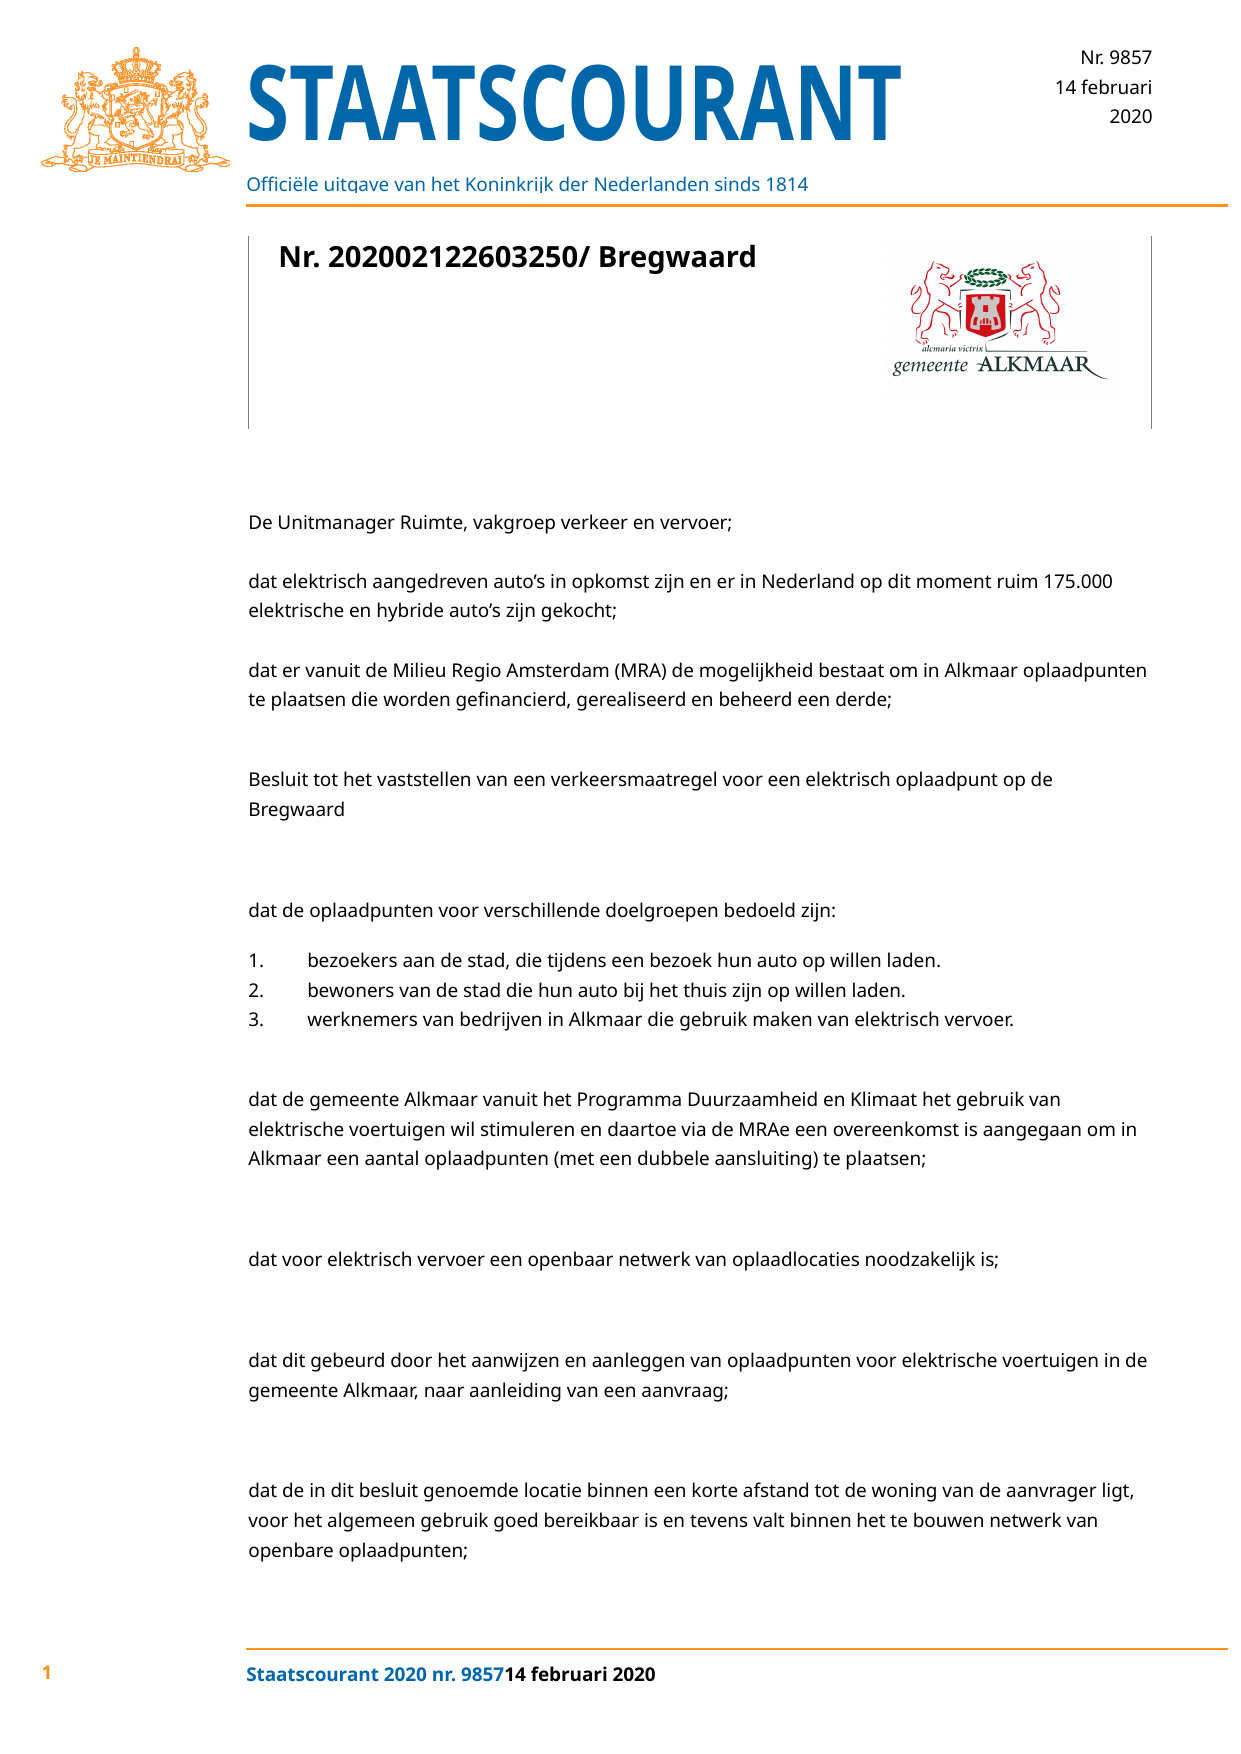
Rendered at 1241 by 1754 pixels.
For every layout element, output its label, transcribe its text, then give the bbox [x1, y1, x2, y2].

text Besluit tot het vaststellen van een verkeersmaatregel voor een elektrisch oplaadpunt op de Bregwaard [248, 766, 1152, 822]
text dat dit gebeurd door het aanwijzen en aanleggen van oplaadpunten voor elektrische voertuigen in de gemeente Alkmaar, naar aanleiding van een aanvraag; [248, 1347, 1152, 1402]
table_header [850, 236, 1151, 429]
text dat de in dit besluit genoemde locatie binnen een korte afstand tot de woning van de aanvrager ligt, voor het algemeen gebruik goed bereikbaar is en tevens valt binnen het te bouwen netwerk van openbare oplaadpunten; [248, 1478, 1152, 1562]
text dat er vanuit de Milieu Regio Amsterdam (MRA) de mogelijkheid bestaat om in Alkmaar oplaadpunten te plaatsen die worden gefinancierd, gerealiseerd en beheerd een derde; [248, 657, 1152, 712]
list werknemers van bedrijven in Alkmaar die gebruik maken van elektrisch vervoer. [248, 1006, 1152, 1032]
picture [41, 47, 231, 172]
text De Unitmanager Ruimte, vakgroep verkeer en vervoer; [248, 509, 1152, 534]
list bezoekers aan de stad, die tijdens een bezoek hun auto op willen laden. [248, 947, 1152, 973]
text dat de oplaadpunten voor verschillende doelgroepen bedoeld zijn: [248, 897, 1152, 922]
picture [882, 236, 1119, 404]
list bewoners van de stad die hun auto bij het thuis zijn op willen laden. [248, 977, 1152, 1002]
table_header Nr. 202002122603250/ Bregwaard [249, 236, 850, 429]
text dat voor elektrisch vervoer een openbaar netwerk van oplaadlocaties noodzakelijk is; [248, 1246, 1152, 1272]
text dat de gemeente Alkmaar vanuit het Programma Duurzaamheid en Klimaat het gebruik van elektrische voertuigen wil stimuleren en daartoe via de MRAe een overeenkomst is aangegaan om in Alkmaar een aantal oplaadpunten (met een dubbele aansluiting) te plaatsen; [248, 1086, 1152, 1171]
text dat elektrisch aangedreven auto’s in opkomst zijn en er in Nederland op dit moment ruim 175.000 elektrische en hybride auto’s zijn gekocht; [248, 568, 1152, 623]
